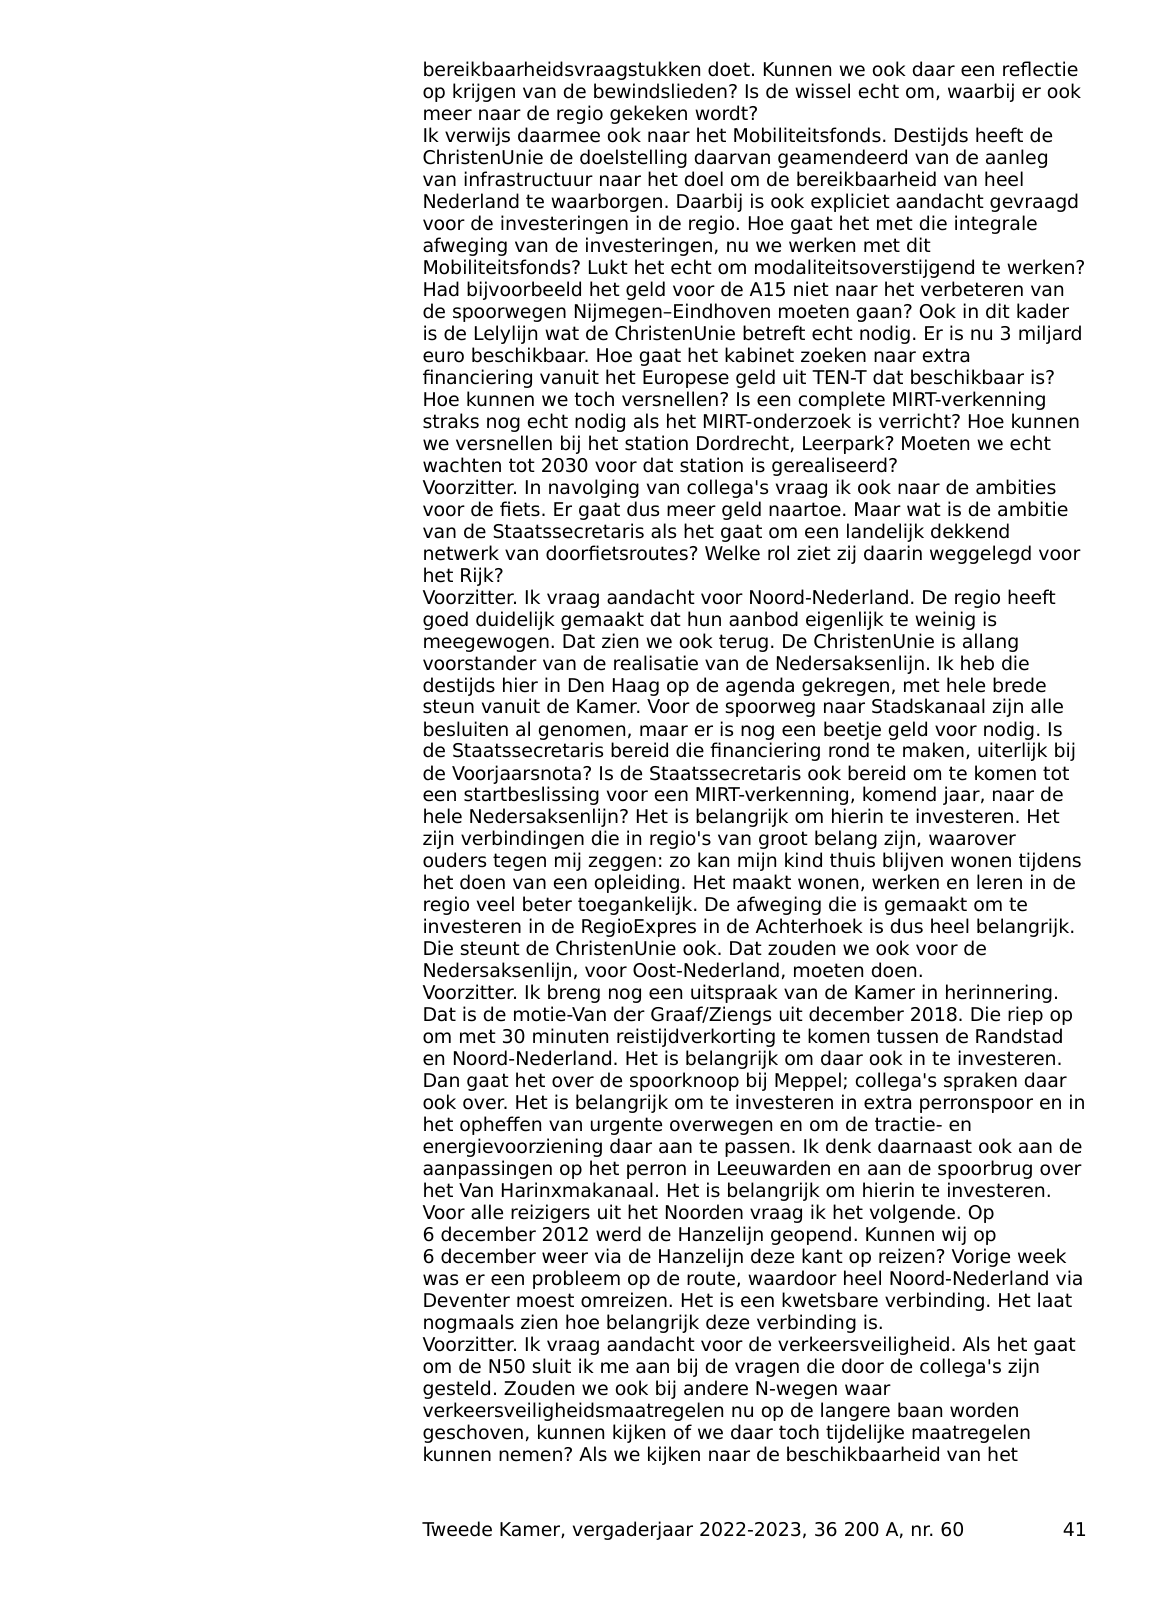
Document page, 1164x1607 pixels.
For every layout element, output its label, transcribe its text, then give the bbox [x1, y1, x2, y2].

text Ik verwijs daarmee ook naar het Mobiliteitsfonds. Destijds heeft de ChristenUnie de doelstelling daarvan geamendeerd van de aanleg van infrastructuur naar het doel om de bereikbaarheid van heel Nederland te waarborgen. Daarbij is ook expliciet aandacht gevraagd voor de investeringen in de regio. Hoe gaat het met die integrale afweging van de investeringen, nu we werken met dit Mobiliteitsfonds? Lukt het echt om modaliteitsoverstijgend te werken? Had bijvoorbeeld het geld voor de A15 niet naar het verbeteren van de spoorwegen Nijmegen–Eindhoven moeten gaan? Ook in dit kader is de Lelylijn wat de ChristenUnie betreft echt nodig. Er is nu 3 miljard euro beschikbaar. Hoe gaat het kabinet zoeken naar extra financiering vanuit het Europese geld uit TEN-T dat beschikbaar is? Hoe kunnen we toch versnellen? Is een complete MIRT-verkenning straks nog echt nodig als het MIRT-onderzoek is verricht? Hoe kunnen we versnellen bij het station Dordrecht, Leerpark? Moeten we echt wachten tot 2030 voor dat station is gerealiseerd? [422, 125, 1087, 477]
text Voorzitter. Ik vraag aandacht voor Noord-Nederland. De regio heeft goed duidelijk gemaakt dat hun aanbod eigenlijk te weinig is meegewogen. Dat zien we ook terug. De ChristenUnie is allang voorstander van de realisatie van de Nedersaksenlijn. Ik heb die destijds hier in Den Haag op de agenda gekregen, met hele brede steun vanuit de Kamer. Voor de spoorweg naar Stadskanaal zijn alle besluiten al genomen, maar er is nog een beetje geld voor nodig. Is de Staatssecretaris bereid die financiering rond te maken, uiterlijk bij de Voorjaarsnota? Is de Staatssecretaris ook bereid om te komen tot een startbeslissing voor een MIRT-verkenning, komend jaar, naar de hele Nedersaksenlijn? Het is belangrijk om hierin te investeren. Het zijn verbindingen die in regio's van groot belang zijn, waarover ouders tegen mij zeggen: zo kan mijn kind thuis blijven wonen tijdens het doen van een opleiding. Het maakt wonen, werken en leren in de regio veel beter toegankelijk. De afweging die is gemaakt om te investeren in de RegioExpres in de Achterhoek is dus heel belangrijk. Die steunt de ChristenUnie ook. Dat zouden we ook voor de Nedersaksenlijn, voor Oost-Nederland, moeten doen. [422, 587, 1087, 982]
text Voorzitter. In navolging van collega's vraag ik ook naar de ambities voor de fiets. Er gaat dus meer geld naartoe. Maar wat is de ambitie van de Staatssecretaris als het gaat om een landelijk dekkend netwerk van doorfietsroutes? Welke rol ziet zij daarin weggelegd voor het Rijk? [422, 477, 1087, 587]
text Voorzitter. Ik breng nog een uitspraak van de Kamer in herinnering. Dat is de motie-Van der Graaf/Ziengs uit december 2018. Die riep op om met 30 minuten reistijdverkorting te komen tussen de Randstad en Noord-Nederland. Het is belangrijk om daar ook in te investeren. Dan gaat het over de spoorknoop bij Meppel; collega's spraken daar ook over. Het is belangrijk om te investeren in extra perronspoor en in het opheffen van urgente overwegen en om de tractie- en energievoorziening daar aan te passen. Ik denk daarnaast ook aan de aanpassingen op het perron in Leeuwarden en aan de spoorbrug over het Van Harinxmakanaal. Het is belangrijk om hierin te investeren. Voor alle reizigers uit het Noorden vraag ik het volgende. Op 6 december 2012 werd de Hanzelijn geopend. Kunnen wij op 6 december weer via de Hanzelijn deze kant op reizen? Vorige week was er een probleem op de route, waardoor heel Noord-Nederland via Deventer moest omreizen. Het is een kwetsbare verbinding. Het laat nogmaals zien hoe belangrijk deze verbinding is. [422, 982, 1087, 1334]
text bereikbaarheidsvraagstukken doet. Kunnen we ook daar een reflectie op krijgen van de bewindslieden? Is de wissel echt om, waarbij er ook meer naar de regio gekeken wordt? [422, 59, 1087, 125]
text Voorzitter. Ik vraag aandacht voor de verkeersveiligheid. Als het gaat om de N50 sluit ik me aan bij de vragen die door de collega's zijn gesteld. Zouden we ook bij andere N-wegen waar verkeersveiligheidsmaatregelen nu op de langere baan worden geschoven, kunnen kijken of we daar toch tijdelijke maatregelen kunnen nemen? Als we kijken naar de beschikbaarheid van het [422, 1334, 1087, 1466]
